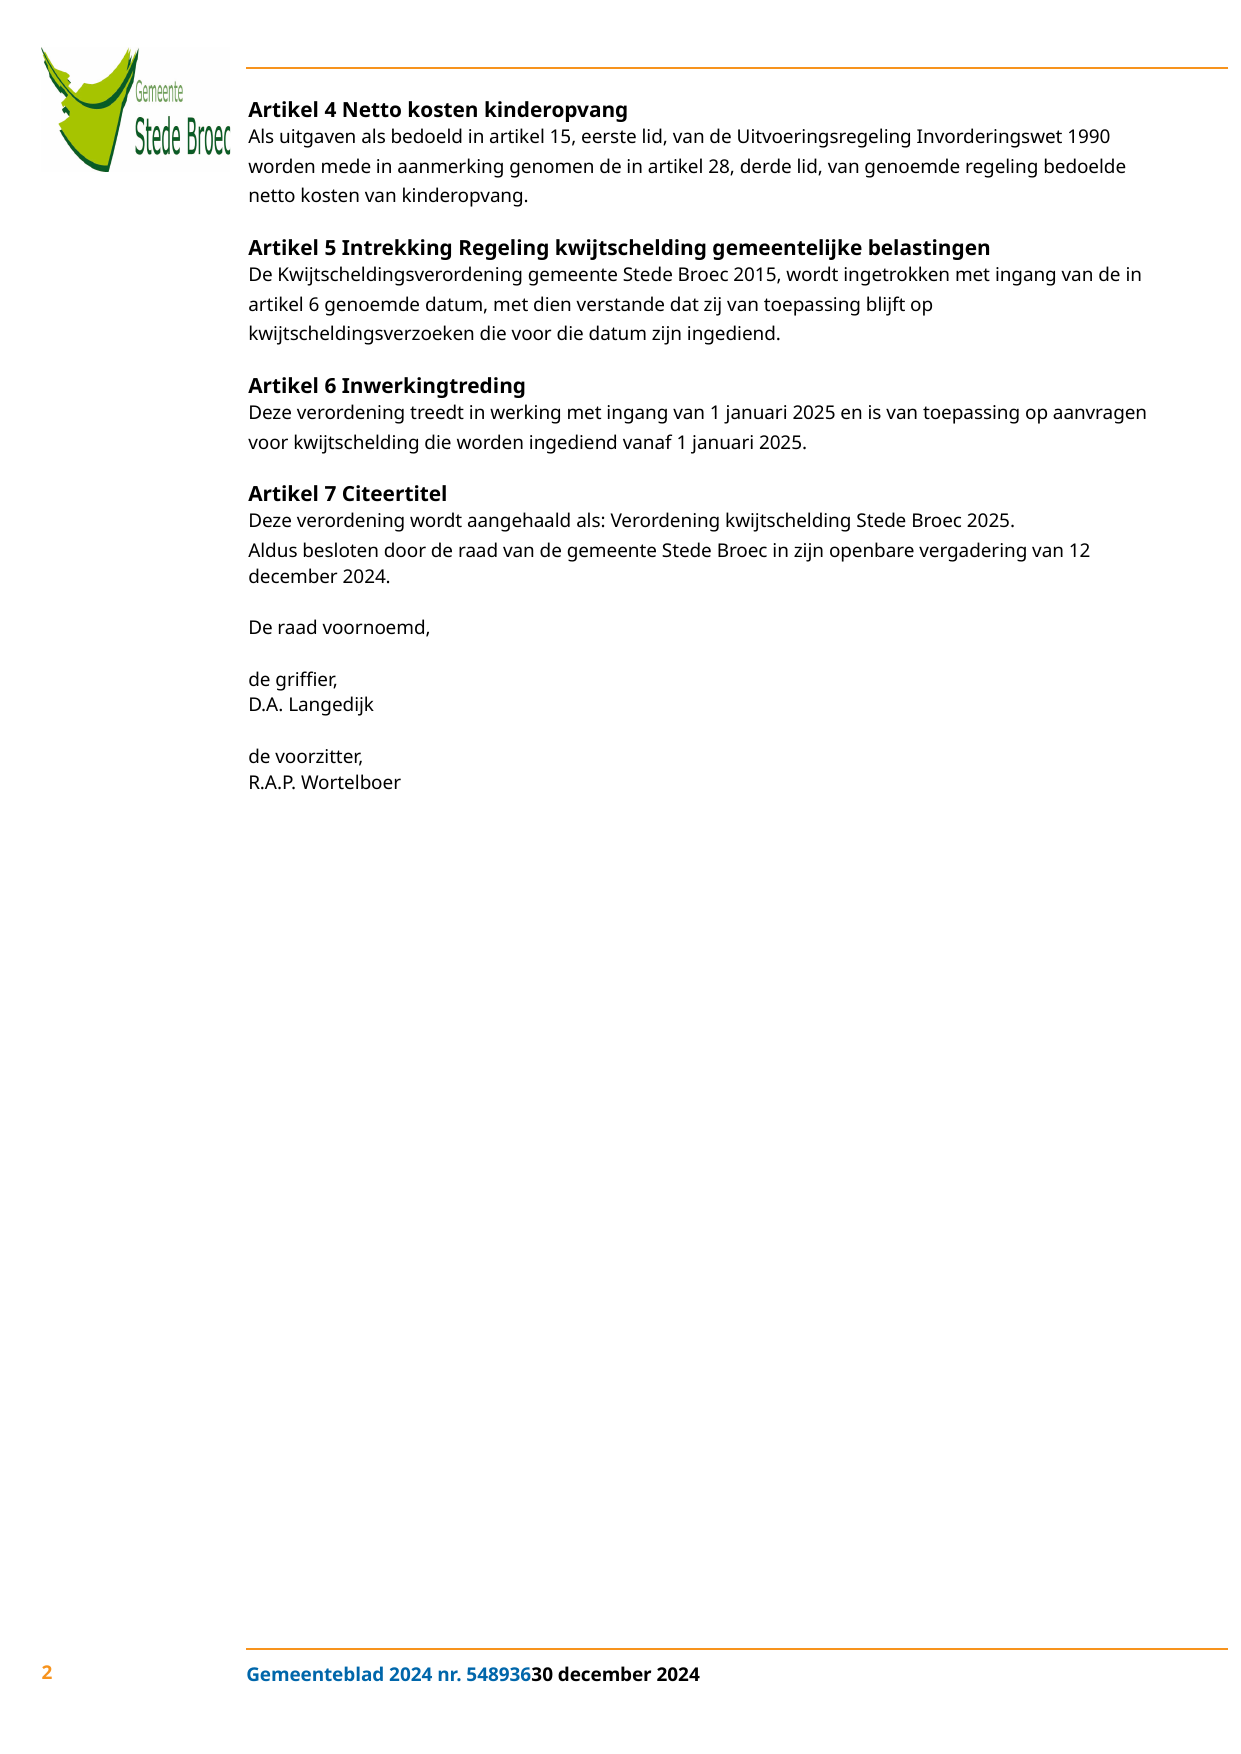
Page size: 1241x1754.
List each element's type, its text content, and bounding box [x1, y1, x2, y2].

text Artikel 4 Netto kosten kinderopvang [248, 95, 1152, 123]
text de voorzitter, [248, 743, 1152, 769]
text Als uitgaven als bedoeld in artikel 15, eerste lid, van de Uitvoeringsregeling Invorderingswet 1990 worden mede in aanmerking genomen de in artikel 28, derde lid, van genoemde regeling bedoelde netto kosten van kinderopvang. [248, 123, 1152, 208]
text R.A.P. Wortelboer [248, 769, 1152, 794]
text D.A. Langedijk [248, 692, 1152, 717]
text Deze verordening wordt aangehaald als: Verordening kwijtschelding Stede Broec 2025. [248, 508, 1152, 533]
text Artikel 5 Intrekking Regeling kwijtschelding gemeentelijke belastingen [248, 233, 1152, 261]
text de griffier, [248, 666, 1152, 692]
text De Kwijtscheldingsverordening gemeente Stede Broec 2015, wordt ingetrokken met ingang van de in artikel 6 genoemde datum, met dien verstande dat zij van toepassing blijft op kwijtscheldingsverzoeken die voor die datum zijn ingediend. [248, 261, 1152, 346]
text Artikel 7 Citeertitel [248, 479, 1152, 508]
text De raad voornoemd, [248, 614, 1152, 640]
text Aldus besloten door de raad van de gemeente Stede Broec in zijn openbare vergadering van 12 december 2024. [248, 537, 1152, 589]
picture [41, 47, 231, 172]
text Artikel 6 Inwerkingtreding [248, 371, 1152, 399]
text Deze verordening treedt in werking met ingang van 1 januari 2025 en is van toepassing op aanvragen voor kwijtschelding die worden ingediend vanaf 1 januari 2025. [248, 399, 1152, 454]
